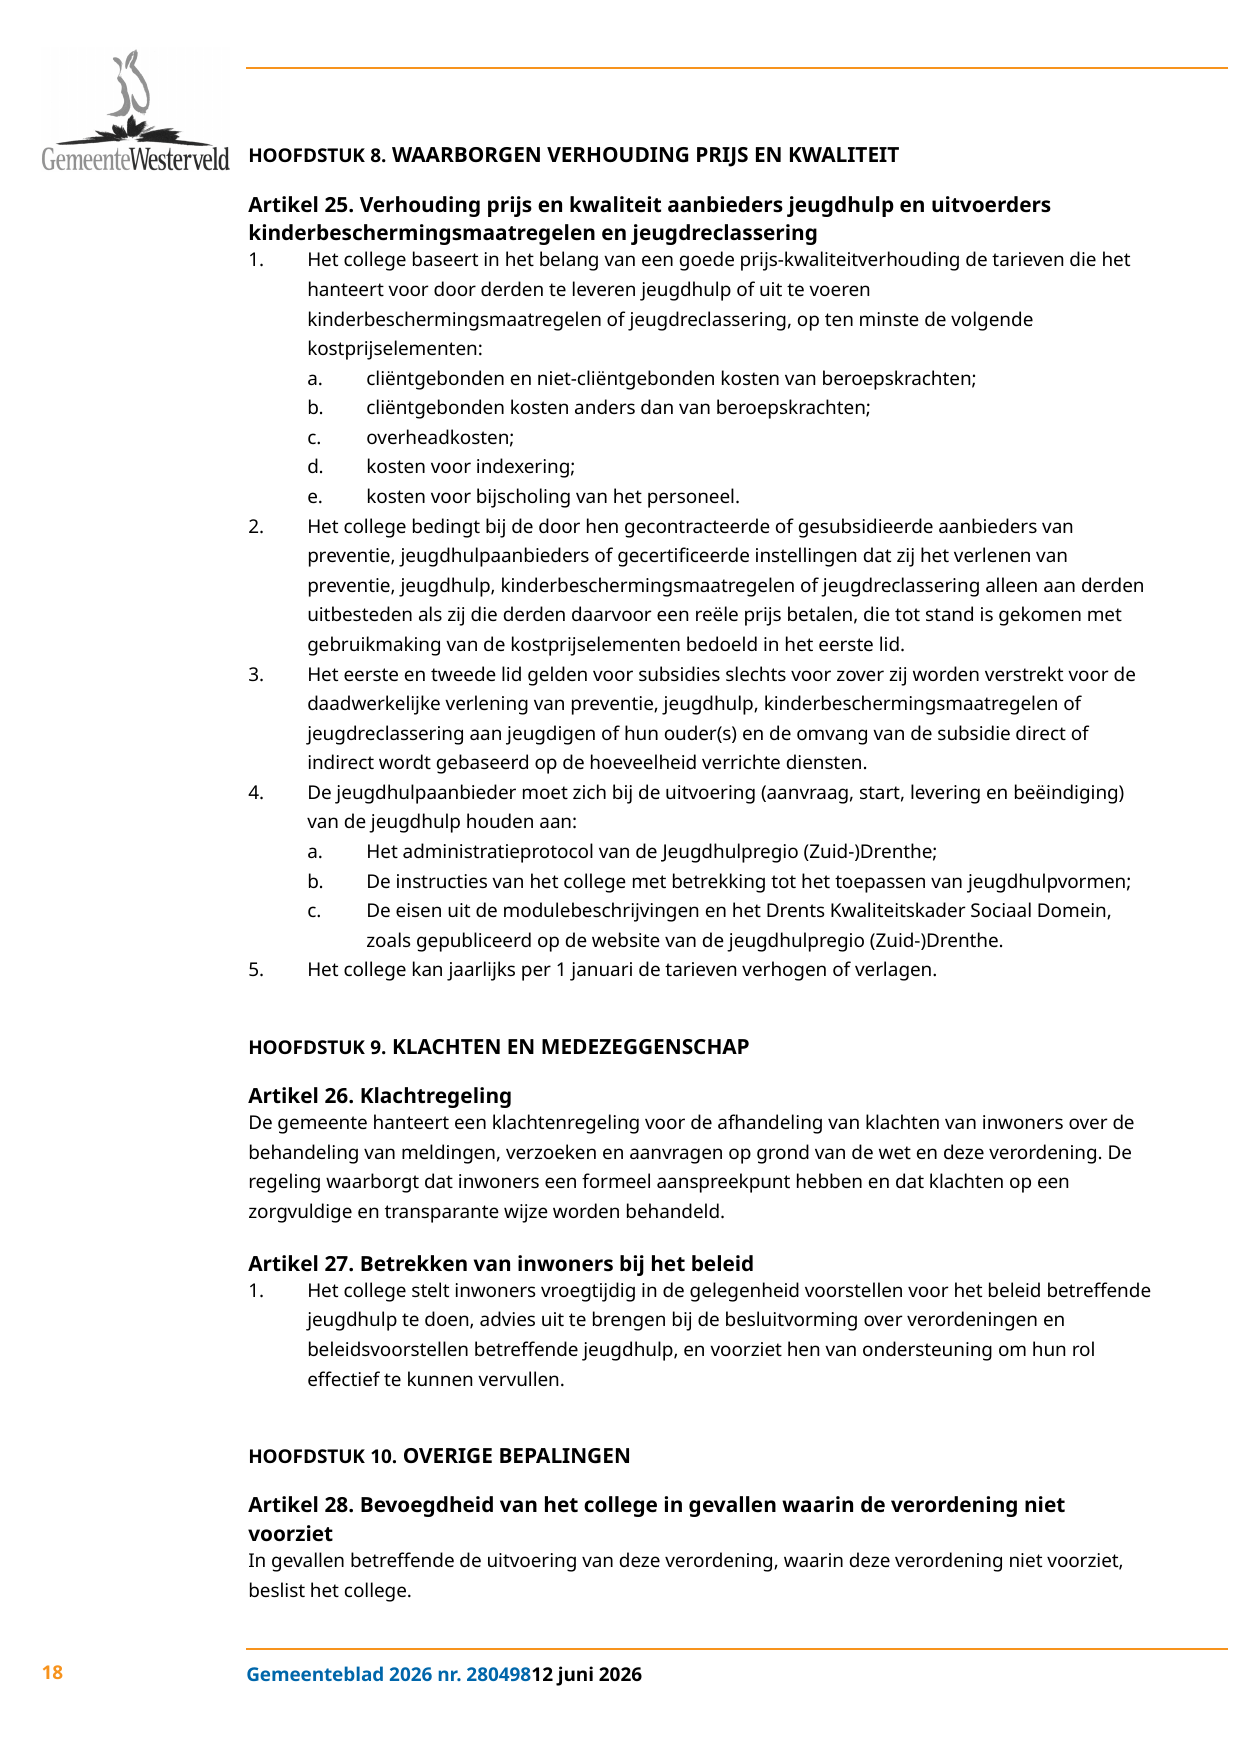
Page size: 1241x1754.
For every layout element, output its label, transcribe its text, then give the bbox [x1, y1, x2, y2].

text HOOFDSTUK 8. WAARBORGEN VERHOUDING PRIJS EN KWALITEIT [248, 140, 1152, 169]
list De jeugdhulpaanbieder moet zich bij de uitvoering (aanvraag, start, levering en beëindiging) van de jeugdhulp houden aan: [248, 779, 1152, 834]
picture [41, 47, 231, 172]
list Het college baseert in het belang van een goede prijs-kwaliteitverhouding de tarieven die het hanteert voor door derden te leveren jeugdhulp of uit te voeren kinderbeschermingsmaatregelen of jeugdreclassering, op ten minste de volgende kostprijselementen: [248, 247, 1152, 361]
list kosten voor bijscholing van het personeel. [307, 483, 1152, 509]
text HOOFDSTUK 10. OVERIGE BEPALINGEN [248, 1441, 1152, 1469]
text HOOFDSTUK 9. KLACHTEN EN MEDEZEGGENSCHAP [248, 1032, 1152, 1060]
list Het college kan jaarlijks per 1 januari de tarieven verhogen of verlagen. [248, 957, 1152, 982]
text De gemeente hanteert een klachtenregeling voor de afhandeling van klachten van inwoners over de behandeling van meldingen, verzoeken en aanvragen op grond van de wet en deze verordening. De regeling waarborgt dat inwoners een formeel aanspreekpunt hebben en dat klachten op een zorgvuldige en transparante wijze worden behandeld. [248, 1109, 1152, 1224]
text Artikel 27. Betrekken van inwoners bij het beleid [248, 1249, 1152, 1277]
list De instructies van het college met betrekking tot het toepassen van jeugdhulpvormen; [307, 868, 1152, 893]
list De eisen uit de modulebeschrijvingen en het Drents Kwaliteitskader Sociaal Domein, zoals gepubliceerd op de website van de jeugdhulpregio (Zuid-)Drenthe. [307, 897, 1152, 953]
list cliëntgebonden kosten anders dan van beroepskrachten; [307, 394, 1152, 420]
text Artikel 26. Klachtregeling [248, 1081, 1152, 1109]
text Artikel 25. Verhouding prijs en kwaliteit aanbieders jeugdhulp en uitvoerders kinderbeschermingsmaatregelen en jeugdreclassering [248, 190, 1152, 247]
list Het eerste en tweede lid gelden voor subsidies slechts voor zover zij worden verstrekt voor de daadwerkelijke verlening van preventie, jeugdhulp, kinderbeschermingsmaatregelen of jeugdreclassering aan jeugdigen of hun ouder(s) en de omvang van de subsidie direct of indirect wordt gebaseerd op de hoeveelheid verrichte diensten. [248, 661, 1152, 775]
list Het college stelt inwoners vroegtijdig in de gelegenheid voorstellen voor het beleid betreffende jeugdhulp te doen, advies uit te brengen bij de besluitvorming over verordeningen en beleidsvoorstellen betreffende jeugdhulp, en voorziet hen van ondersteuning om hun rol effectief te kunnen vervullen. [248, 1277, 1152, 1392]
text Artikel 28. Bevoegdheid van het college in gevallen waarin de verordening niet voorziet [248, 1490, 1152, 1547]
text In gevallen betreffende de uitvoering van deze verordening, waarin deze verordening niet voorziet, beslist het college. [248, 1547, 1152, 1602]
list overheadkosten; [307, 424, 1152, 450]
list Het college bedingt bij de door hen gecontracteerde of gesubsidieerde aanbieders van preventie, jeugdhulpaanbieders of gecertificeerde instellingen dat zij het verlenen van preventie, jeugdhulp, kinderbeschermingsmaatregelen of jeugdreclassering alleen aan derden uitbesteden als zij die derden daarvoor een reële prijs betalen, die tot stand is gekomen met gebruikmaking van de kostprijselementen bedoeld in het eerste lid. [248, 513, 1152, 657]
list kosten voor indexering; [307, 454, 1152, 479]
list Het administratieprotocol van de Jeugdhulpregio (Zuid-)Drenthe; [307, 838, 1152, 864]
list cliëntgebonden en niet-cliëntgebonden kosten van beroepskrachten; [307, 365, 1152, 391]
